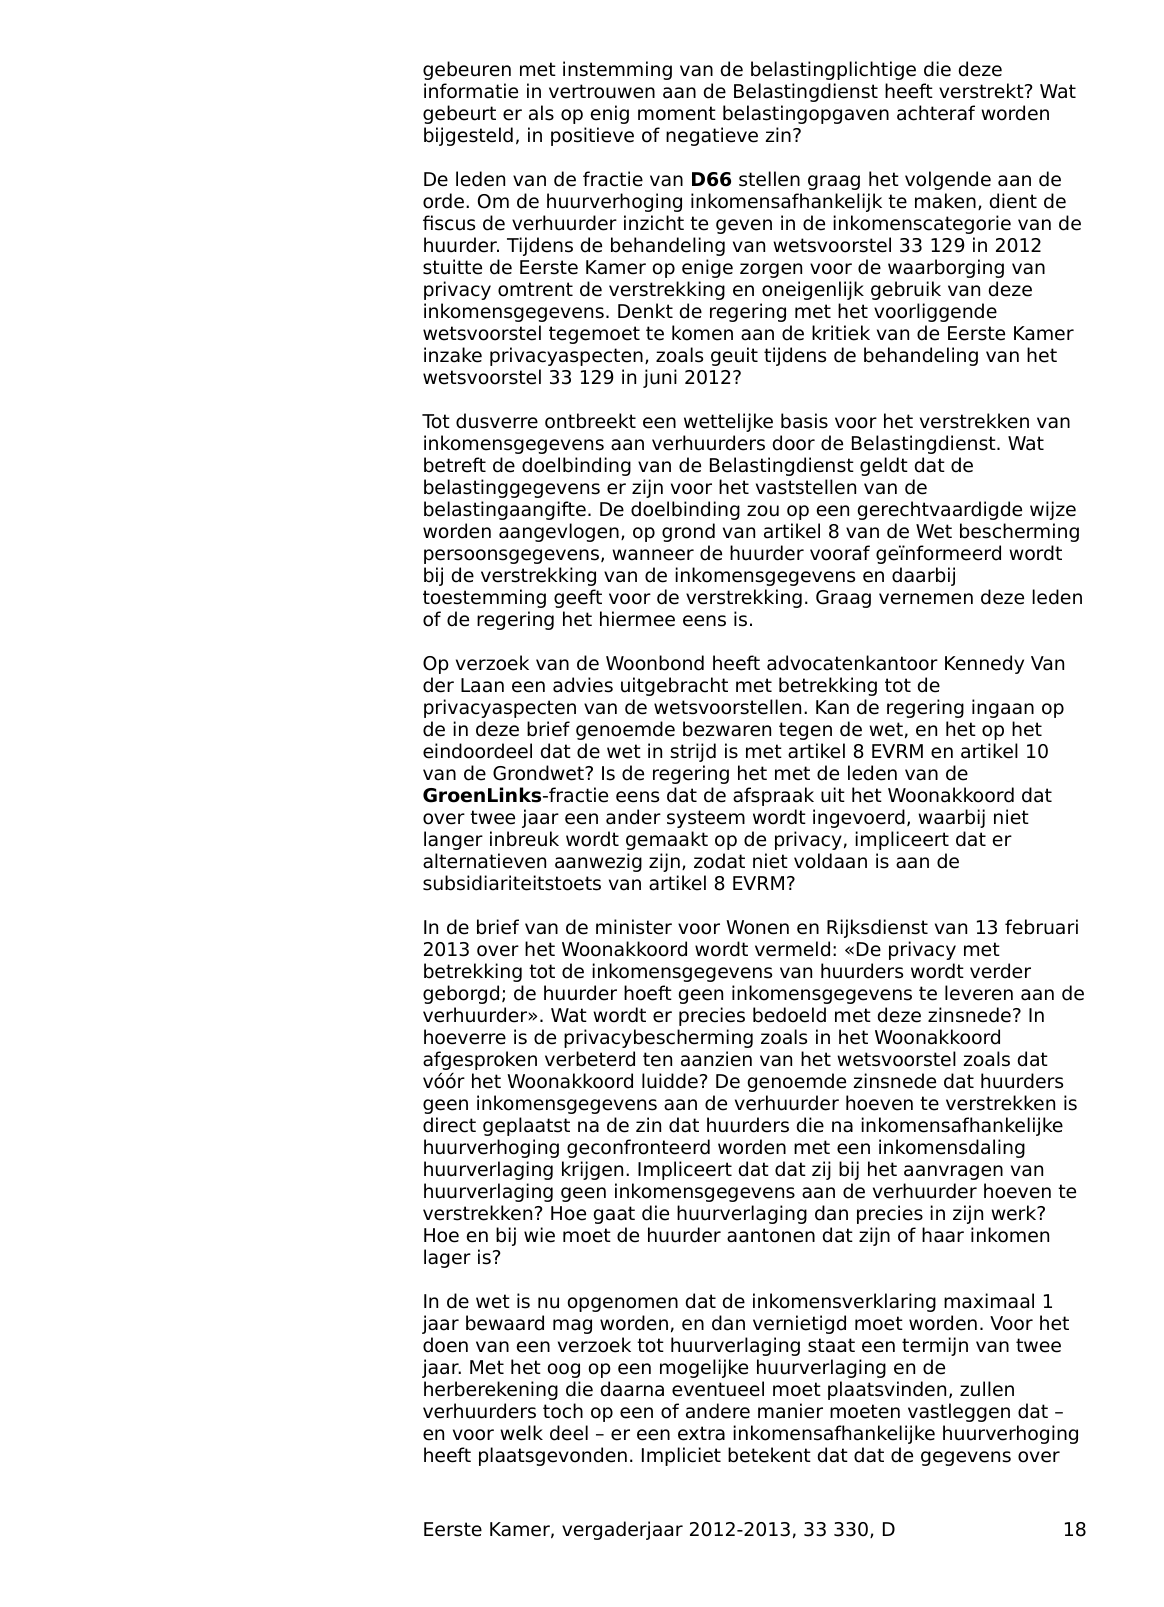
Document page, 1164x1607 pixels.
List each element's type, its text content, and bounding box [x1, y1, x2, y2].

text De leden van de fractie van D66 stellen graag het volgende aan de orde. Om de huurverhoging inkomensafhankelijk te maken, dient de fiscus de verhuurder inzicht te geven in de inkomenscategorie van de huurder. Tijdens de behandeling van wetsvoorstel 33 129 in 2012 stuitte de Eerste Kamer op enige zorgen voor de waarborging van privacy omtrent de verstrekking en oneigenlijk gebruik van deze inkomensgegevens. Denkt de regering met het voorliggende wetsvoorstel tegemoet te komen aan de kritiek van de Eerste Kamer inzake privacyaspecten, zoals geuit tijdens de behandeling van het wetsvoorstel 33 129 in juni 2012? [422, 169, 1087, 389]
text Op verzoek van de Woonbond heeft advocatenkantoor Kennedy Van der Laan een advies uitgebracht met betrekking tot de privacyaspecten van de wetsvoorstellen. Kan de regering ingaan op de in deze brief genoemde bezwaren tegen de wet, en het op het eindoordeel dat de wet in strijd is met artikel 8 EVRM en artikel 10 van de Grondwet? Is de regering het met de leden van de GroenLinks-fractie eens dat de afspraak uit het Woonakkoord dat over twee jaar een ander systeem wordt ingevoerd, waarbij niet langer inbreuk wordt gemaakt op de privacy, impliceert dat er alternatieven aanwezig zijn, zodat niet voldaan is aan de subsidiariteitstoets van artikel 8 EVRM? [422, 653, 1087, 895]
text In de wet is nu opgenomen dat de inkomensverklaring maximaal 1 jaar bewaard mag worden, en dan vernietigd moet worden. Voor het doen van een verzoek tot huurverlaging staat een termijn van twee jaar. Met het oog op een mogelijke huurverlaging en de herberekening die daarna eventueel moet plaatsvinden, zullen verhuurders toch op een of andere manier moeten vastleggen dat – en voor welk deel – er een extra inkomensafhankelijke huurverhoging heeft plaatsgevonden. Impliciet betekent dat dat de gegevens over [422, 1291, 1087, 1467]
text In de brief van de minister voor Wonen en Rijksdienst van 13 februari 2013 over het Woonakkoord wordt vermeld: «De privacy met betrekking tot de inkomensgegevens van huurders wordt verder geborgd; de huurder hoeft geen inkomensgegevens te leveren aan de verhuurder». Wat wordt er precies bedoeld met deze zinsnede? In hoeverre is de privacybescherming zoals in het Woonakkoord afgesproken verbeterd ten aanzien van het wetsvoorstel zoals dat vóór het Woonakkoord luidde? De genoemde zinsnede dat huurders geen inkomensgegevens aan de verhuurder hoeven te verstrekken is direct geplaatst na de zin dat huurders die na inkomensafhankelijke huurverhoging geconfronteerd worden met een inkomensdaling huurverlaging krijgen. Impliceert dat dat zij bij het aanvragen van huurverlaging geen inkomensgegevens aan de verhuurder hoeven te verstrekken? Hoe gaat die huurverlaging dan precies in zijn werk? Hoe en bij wie moet de huurder aantonen dat zijn of haar inkomen lager is? [422, 917, 1087, 1269]
text gebeuren met instemming van de belastingplichtige die deze informatie in vertrouwen aan de Belastingdienst heeft verstrekt? Wat gebeurt er als op enig moment belastingopgaven achteraf worden bijgesteld, in positieve of negatieve zin? [422, 59, 1087, 147]
text Tot dusverre ontbreekt een wettelijke basis voor het verstrekken van inkomensgegevens aan verhuurders door de Belastingdienst. Wat betreft de doelbinding van de Belastingdienst geldt dat de belastinggegevens er zijn voor het vaststellen van de belastingaangifte. De doelbinding zou op een gerechtvaardigde wijze worden aangevlogen, op grond van artikel 8 van de Wet bescherming persoonsgegevens, wanneer de huurder vooraf geïnformeerd wordt bij de verstrekking van de inkomensgegevens en daarbij toestemming geeft voor de verstrekking. Graag vernemen deze leden of de regering het hiermee eens is. [422, 411, 1087, 631]
